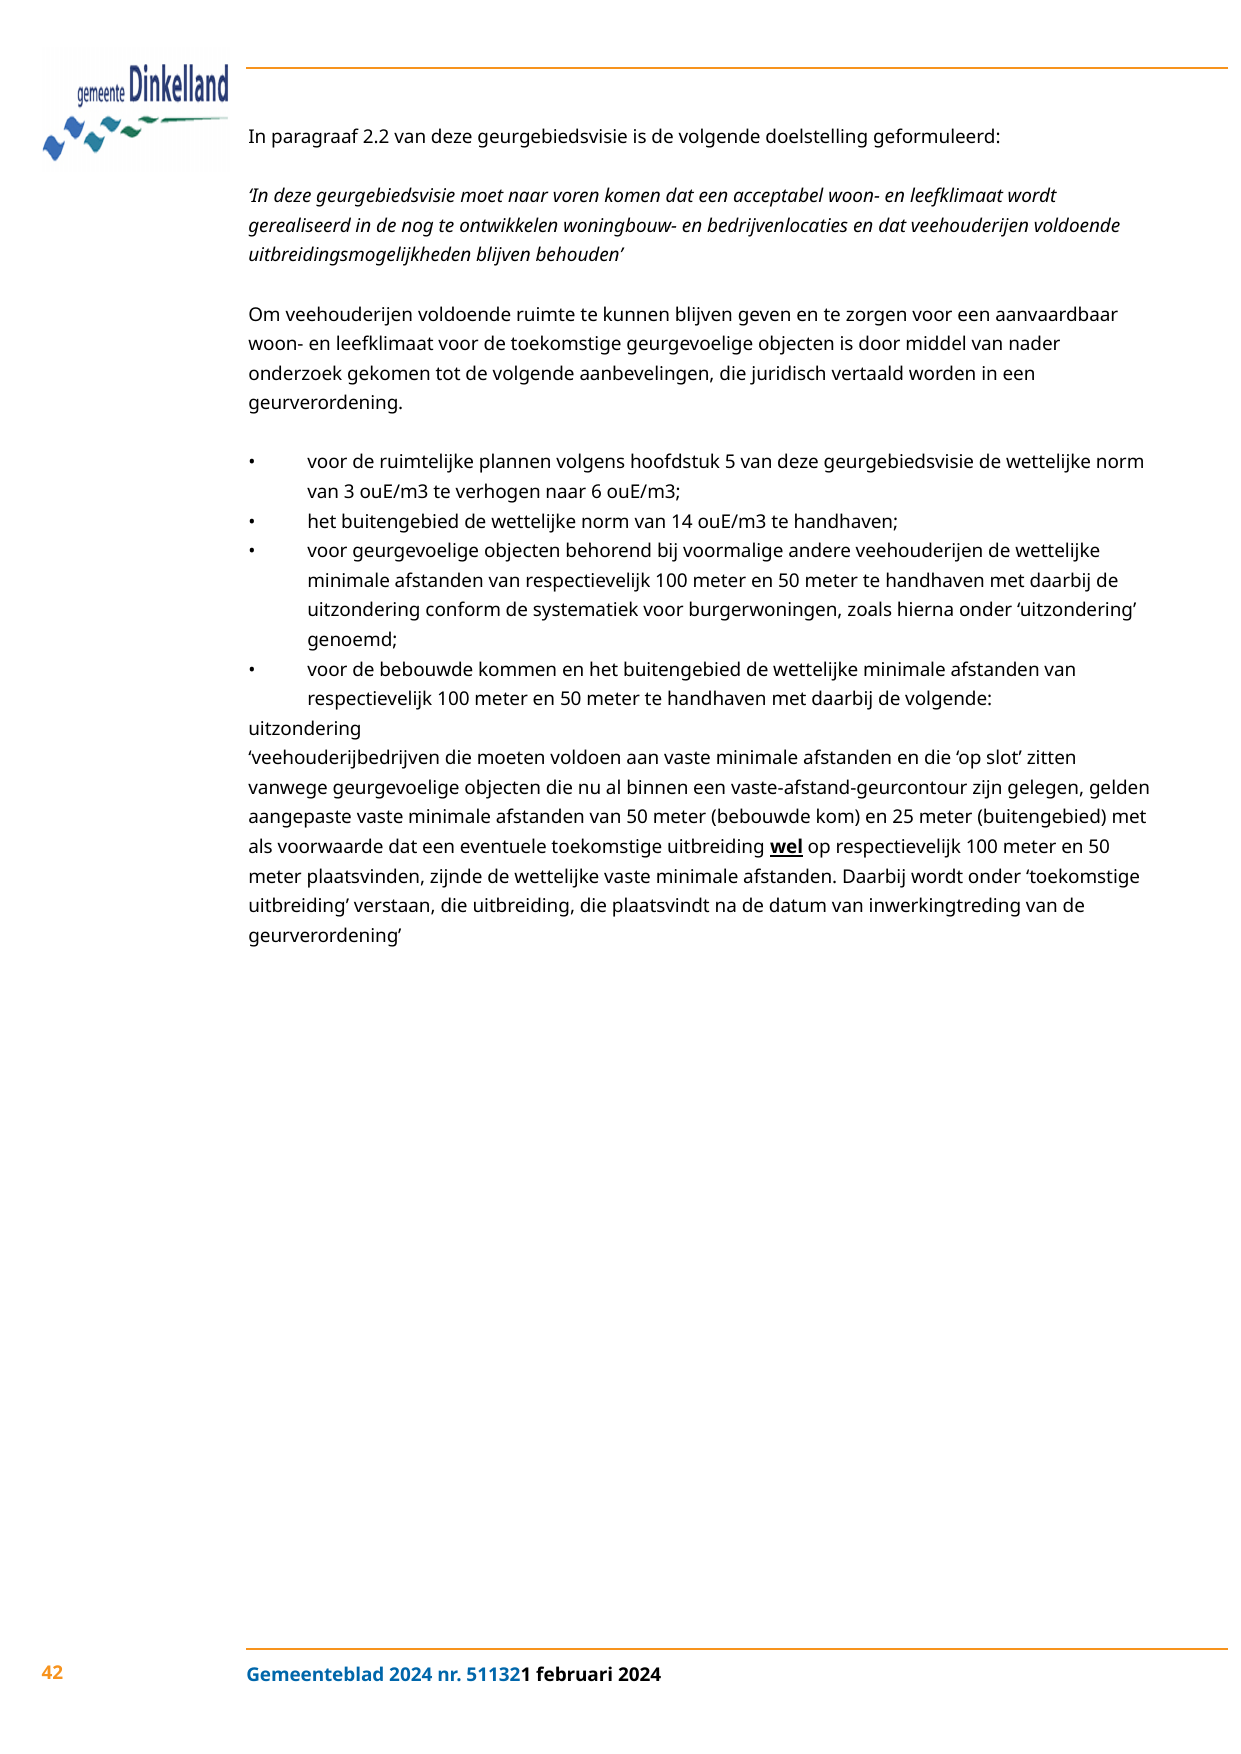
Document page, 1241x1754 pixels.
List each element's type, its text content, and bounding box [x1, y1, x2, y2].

list voor de ruimtelijke plannen volgens hoofdstuk 5 van deze geurgebiedsvisie de wettelijke norm van 3 ouE/m3 te verhogen naar 6 ouE/m3; [248, 449, 1152, 504]
list voor de bebouwde kommen en het buitengebied de wettelijke minimale afstanden van respectievelijk 100 meter en 50 meter te handhaven met daarbij de volgende: [248, 656, 1152, 711]
text ‘veehouderijbedrijven die moeten voldoen aan vaste minimale afstanden en die ‘op slot’ zitten vanwege geurgevoelige objecten die nu al binnen een vaste-afstand-geurcontour zijn gelegen, gelden aangepaste vaste minimale afstanden van 50 meter (bebouwde kom) en 25 meter (buitengebied) met als voorwaarde dat een eventuele toekomstige uitbreiding wel op respectievelijk 100 meter en 50 meter plaatsvinden, zijnde de wettelijke vaste minimale afstanden. Daarbij wordt onder ‘toekomstige uitbreiding’ verstaan, die uitbreiding, die plaatsvindt na de datum van inwerkingtreding van de geurverordening’ [248, 744, 1152, 948]
text Om veehouderijen voldoende ruimte te kunnen blijven geven en te zorgen voor een aanvaardbaar woon- en leefklimaat voor de toekomstige geurgevoelige objecten is door middel van nader onderzoek gekomen tot de volgende aanbevelingen, die juridisch vertaald worden in een geurverordening. [248, 301, 1152, 415]
text In paragraaf 2.2 van deze geurgebiedsvisie is de volgende doelstelling geformuleerd: [248, 123, 1152, 149]
list voor geurgevoelige objecten behorend bij voormalige andere veehouderijen de wettelijke minimale afstanden van respectievelijk 100 meter en 50 meter te handhaven met daarbij de uitzondering conform de systematiek voor burgerwoningen, zoals hierna onder ‘uitzondering’ genoemd; [248, 537, 1152, 652]
picture [41, 47, 231, 172]
text ‘In deze geurgebiedsvisie moet naar voren komen dat een acceptabel woon- en leefklimaat wordt gerealiseerd in de nog te ontwikkelen woningbouw- en bedrijvenlocaties en dat veehouderijen voldoende uitbreidingsmogelijkheden blijven behouden’ [248, 182, 1152, 267]
list het buitengebied de wettelijke norm van 14 ouE/m3 te handhaven; [248, 508, 1152, 533]
text uitzondering [248, 715, 1152, 741]
